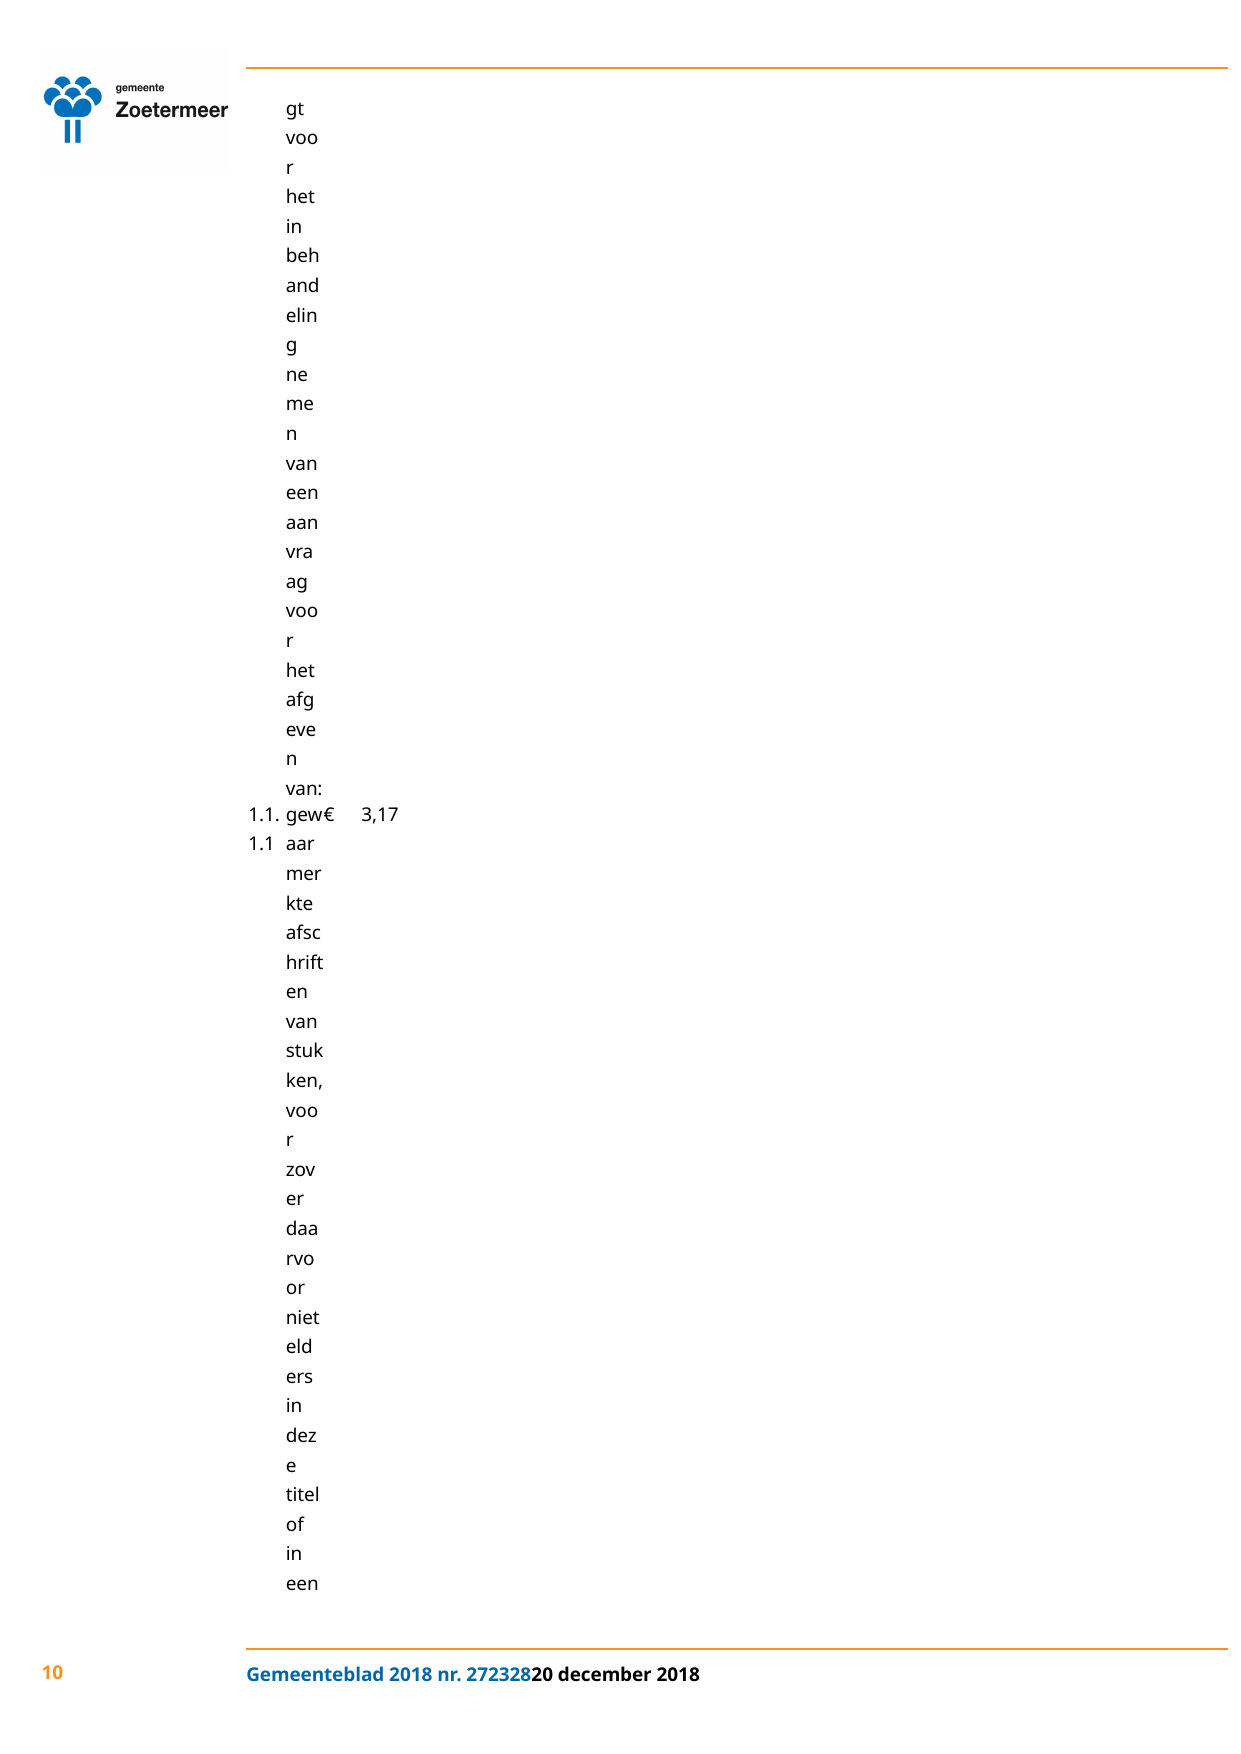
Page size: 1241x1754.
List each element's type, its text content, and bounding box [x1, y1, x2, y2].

picture [41, 47, 231, 172]
table_cell [248, 95, 286, 801]
table_cell € [323, 801, 361, 1596]
table_cell gt voor het in behandeling nemen van een aanvraag voor het afgeven van: [286, 95, 323, 801]
table_cell 1.1.1.1 [248, 801, 286, 1596]
table_cell [361, 95, 398, 801]
table_cell [323, 95, 361, 801]
table_cell gewaarmerkte afschriften van stukken, voor zover daarvoor niet elders in deze titel of in een [286, 801, 323, 1596]
table_cell 3,17 [361, 801, 398, 1596]
